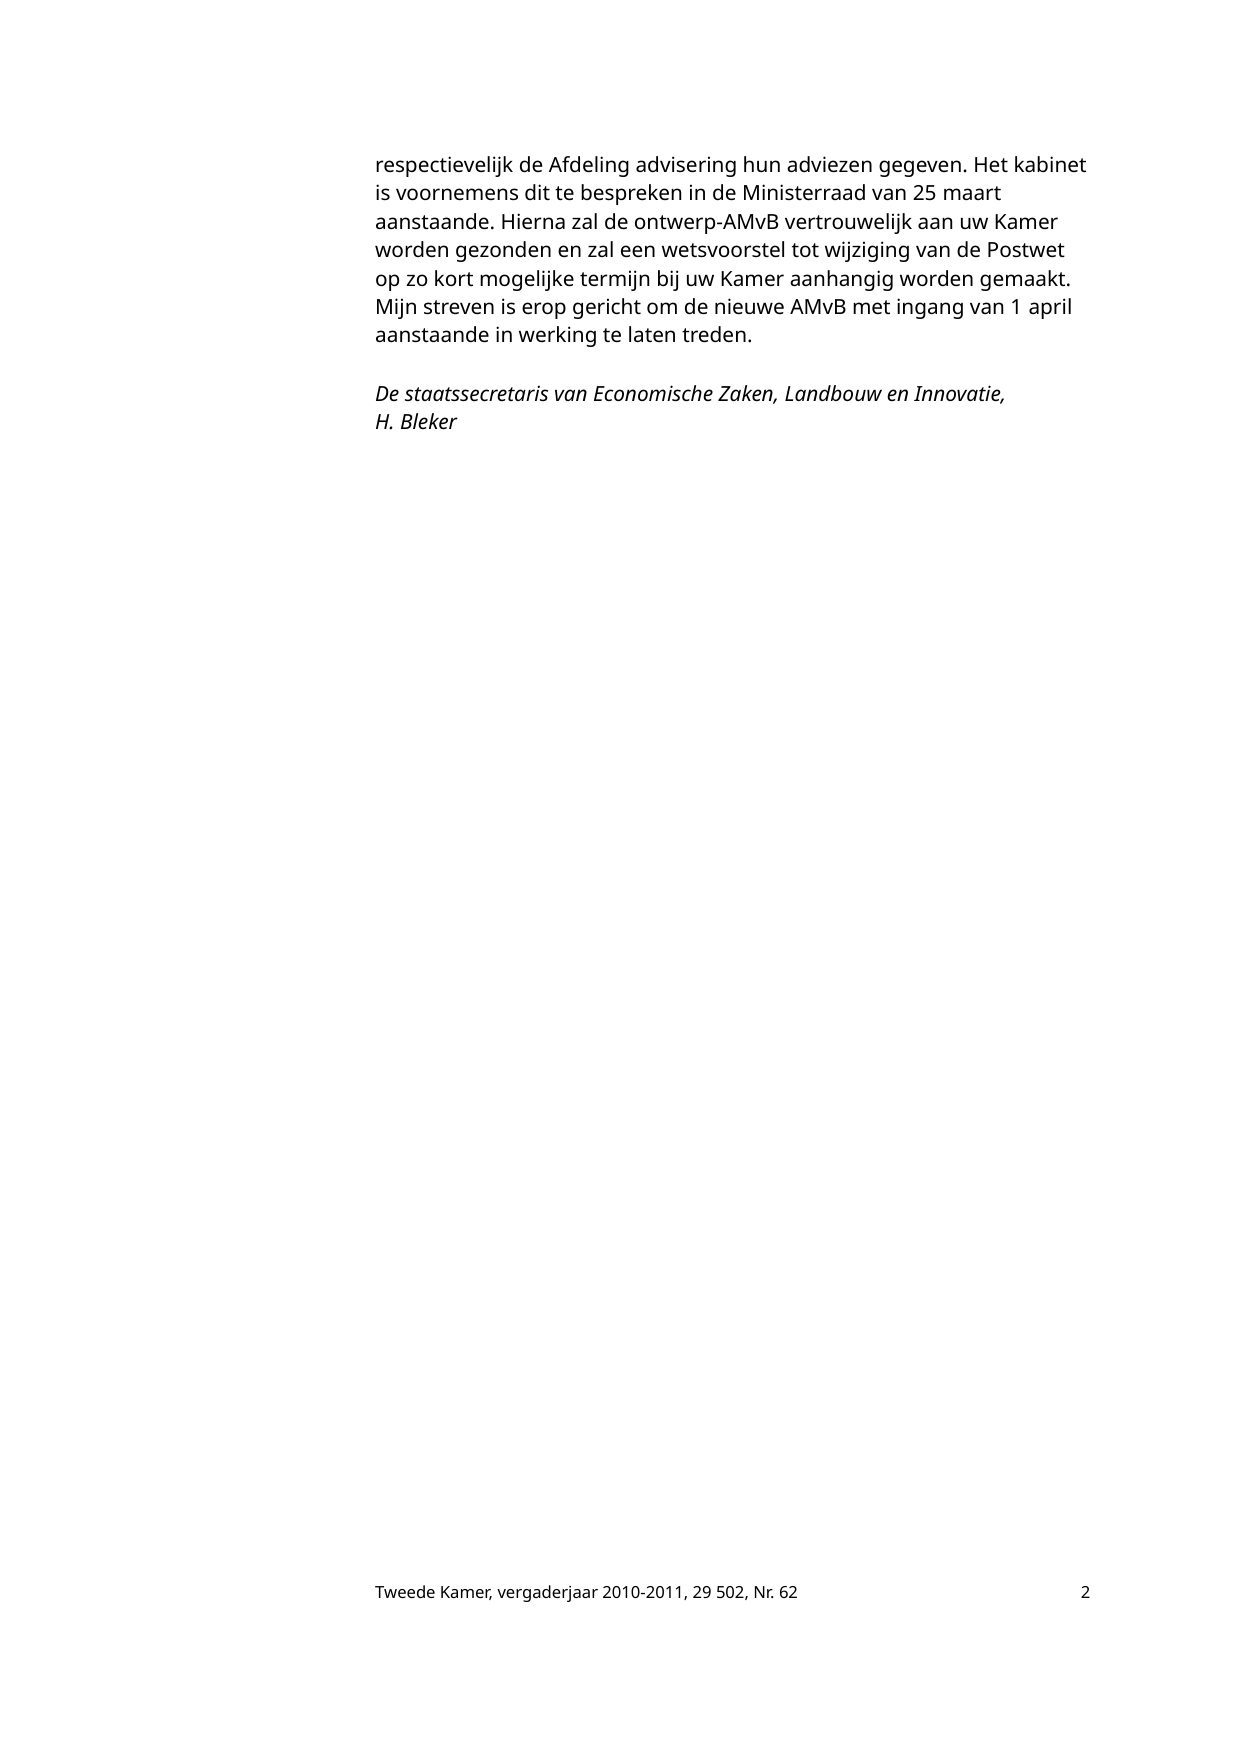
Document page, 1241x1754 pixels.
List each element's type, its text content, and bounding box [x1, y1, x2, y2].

text respectievelijk de Afdeling advisering hun adviezen gegeven. Het kabinet is voornemens dit te bespreken in de Ministerraad van 25 maart aanstaande. Hierna zal de ontwerp-AMvB vertrouwelijk aan uw Kamer worden gezonden en zal een wetsvoorstel tot wijziging van de Postwet op zo kort mogelijke termijn bij uw Kamer aanhangig worden gemaakt. Mijn streven is erop gericht om de nieuwe AMvB met ingang van 1 april aanstaande in werking te laten treden. [375, 150, 1090, 349]
text H. Bleker [375, 407, 1090, 436]
text De staatssecretaris van Economische Zaken, Landbouw en Innovatie, [375, 379, 1090, 407]
